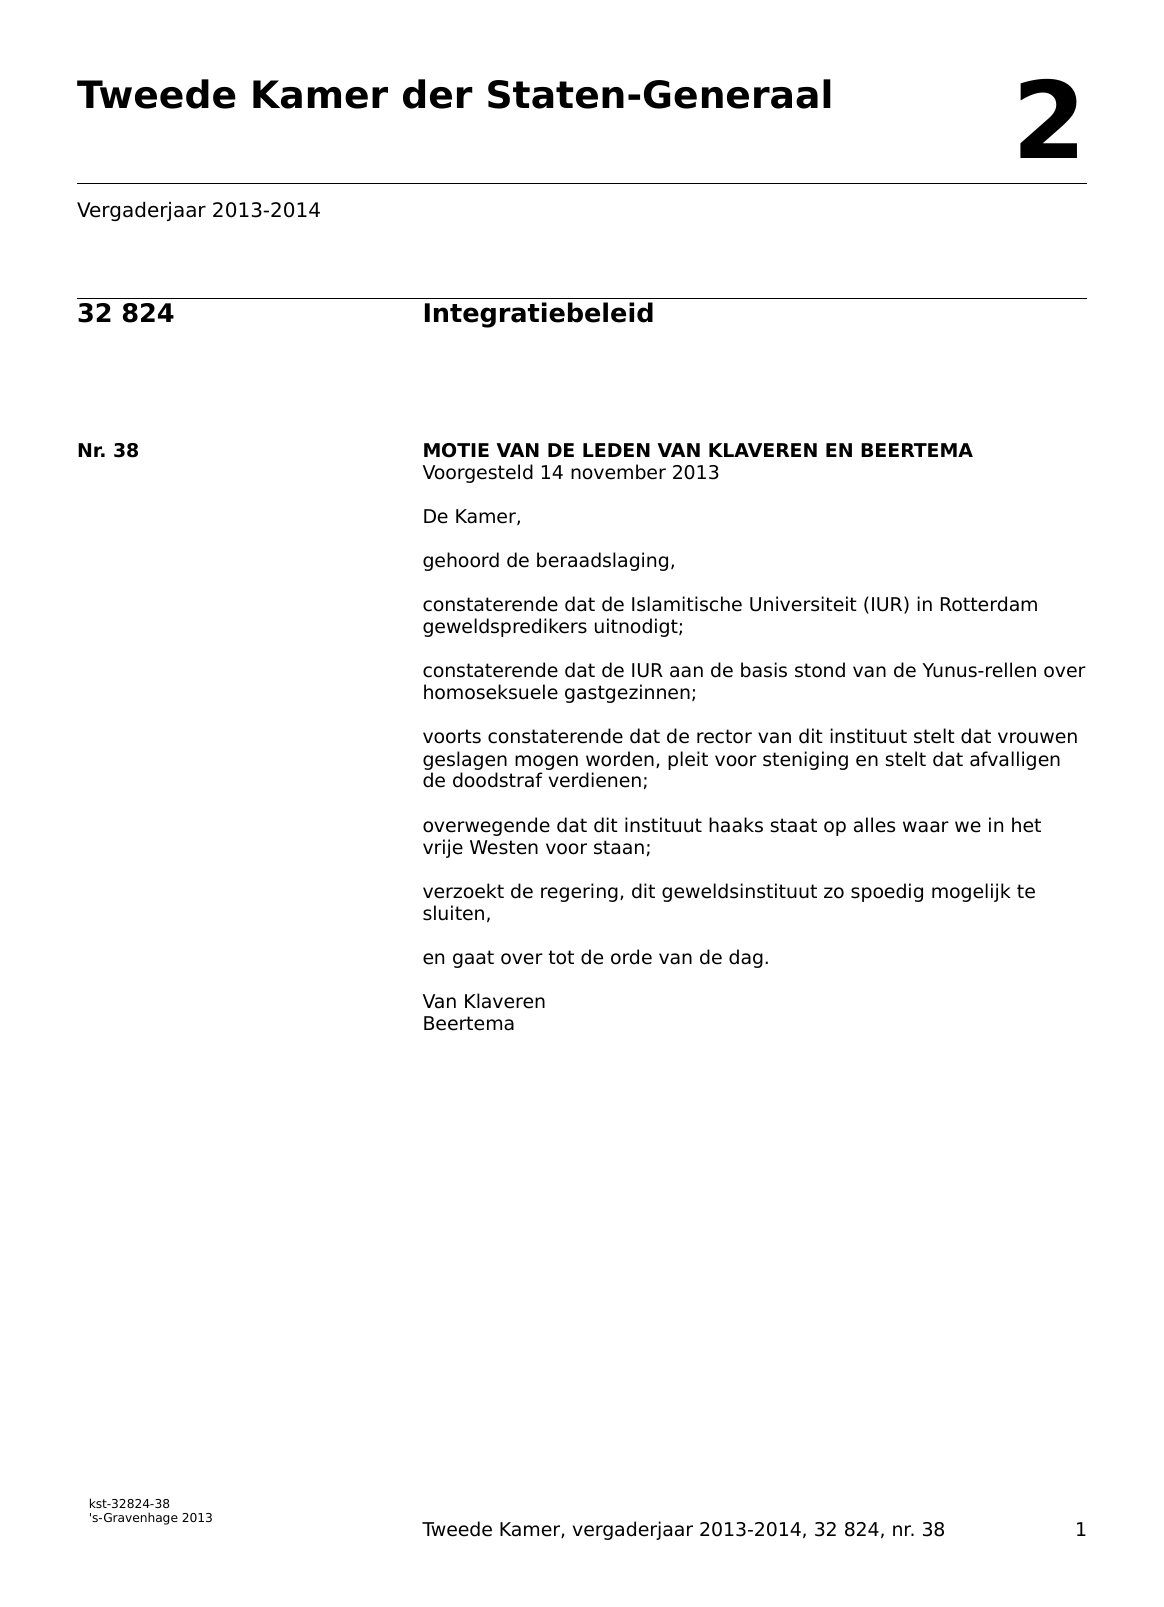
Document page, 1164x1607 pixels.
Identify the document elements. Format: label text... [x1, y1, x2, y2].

table_header 2 [886, 59, 1087, 183]
text gehoord de beraadslaging, [422, 550, 1087, 572]
text Voorgesteld 14 november 2013 [422, 462, 1087, 484]
text constaterende dat de IUR aan de basis stond van de Yunus-rellen over homoseksuele gastgezinnen; [422, 660, 1087, 704]
text De Kamer, [422, 506, 1087, 528]
text 's-Gravenhage 2013 [88, 1511, 323, 1525]
text constaterende dat de Islamitische Universiteit (IUR) in Rotterdam geweldspredikers uitnodigt; [422, 594, 1087, 638]
text voorts constaterende dat de rector van dit instituut stelt dat vrouwen geslagen mogen worden, pleit voor steniging en stelt dat afvalligen de doodstraf verdienen; [422, 726, 1087, 792]
subtitle Nr. 38 MOTIE VAN DE LEDEN VAN KLAVEREN EN BEERTEMA [77, 440, 1087, 462]
text kst-32824-38 [88, 1497, 323, 1511]
text en gaat over tot de orde van de dag. [422, 947, 1087, 969]
table_cell Vergaderjaar 2013-2014 [77, 184, 1087, 298]
text Beertema [422, 1013, 1087, 1035]
text overwegende dat dit instituut haaks staat op alles waar we in het vrije Westen voor staan; [422, 814, 1087, 858]
text verzoekt de regering, dit geweldsinstituut zo spoedig mogelijk te sluiten, [422, 881, 1087, 925]
text Van Klaveren [422, 991, 1087, 1013]
subtitle 32 824 Integratiebeleid [77, 299, 1087, 329]
table_header Tweede Kamer der Staten-Generaal [77, 59, 886, 183]
